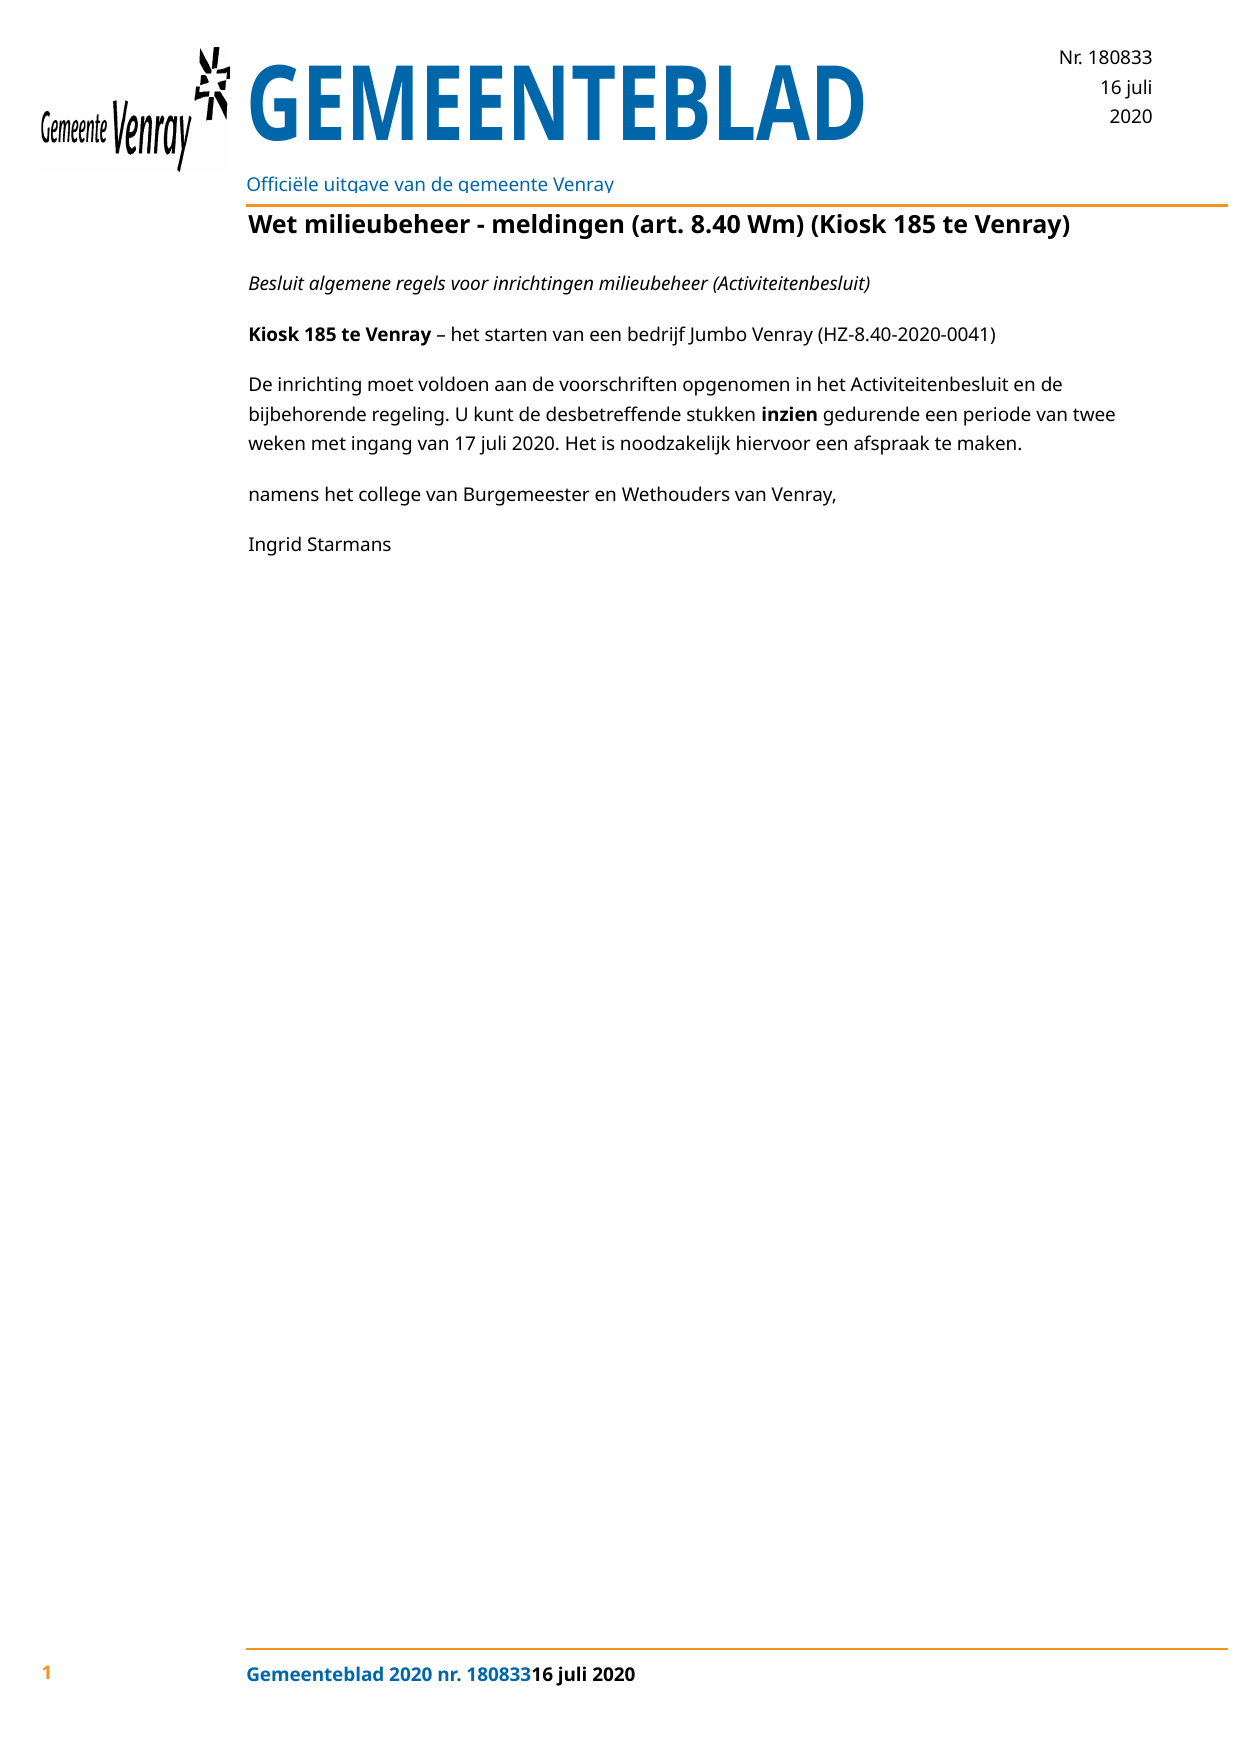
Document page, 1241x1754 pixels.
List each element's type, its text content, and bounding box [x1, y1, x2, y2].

text De inrichting moet voldoen aan de voorschriften opgenomen in het Activiteitenbesluit en de bijbehorende regeling. U kunt de desbetreffende stukken inzien gedurende een periode van twee weken met ingang van 17 juli 2020. Het is noodzakelijk hiervoor een afspraak te maken. [248, 371, 1152, 456]
text Wet milieubeheer - meldingen (art. 8.40 Wm) (Kiosk 185 te Venray) [248, 207, 1152, 241]
text Kiosk 185 te Venray – het starten van een bedrijf Jumbo Venray (HZ-8.40-2020-0041) [248, 321, 1152, 346]
text Ingrid Starmans [248, 531, 1152, 557]
picture [41, 47, 231, 172]
text namens het college van Burgemeester en Wethouders van Venray, [248, 481, 1152, 506]
text Besluit algemene regels voor inrichtingen milieubeheer (Activiteitenbesluit) [248, 270, 1152, 296]
